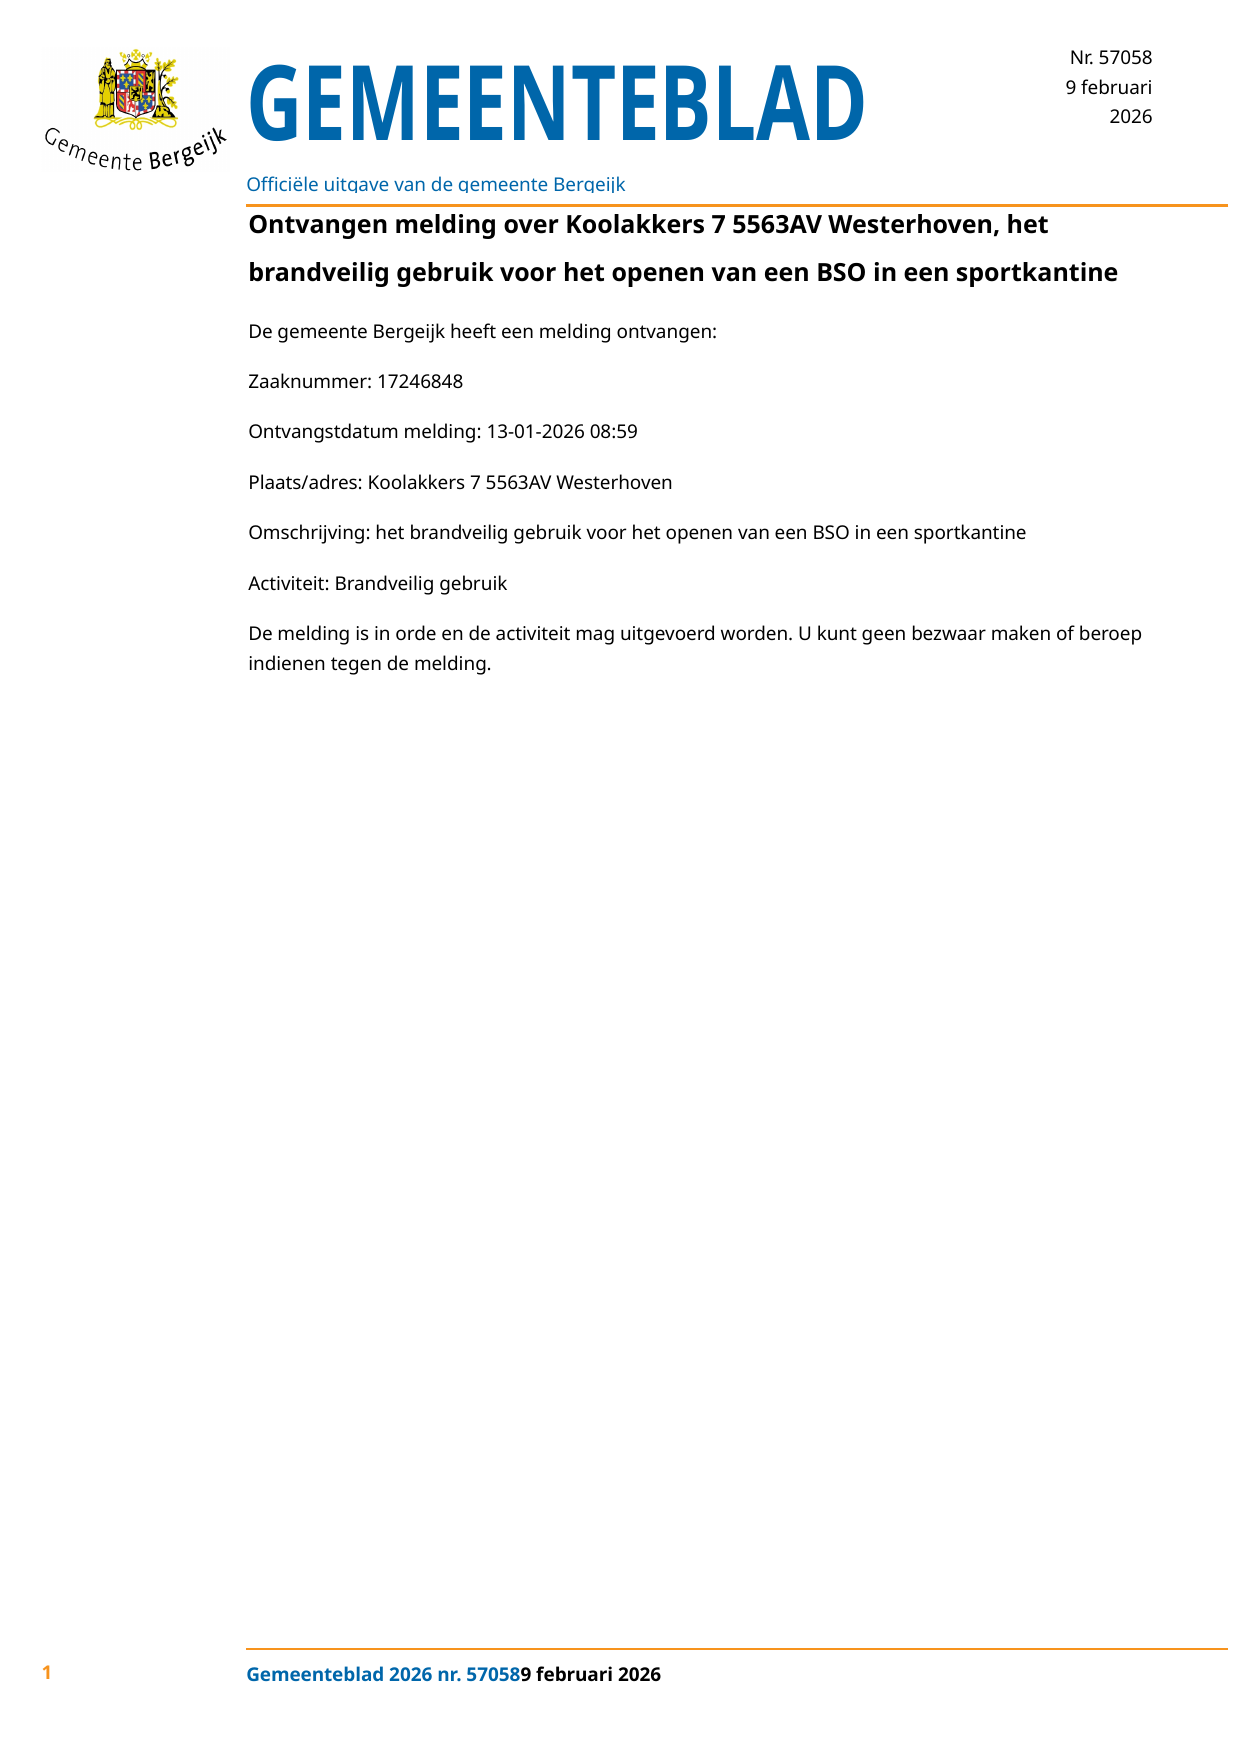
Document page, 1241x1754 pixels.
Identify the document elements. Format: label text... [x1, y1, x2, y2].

text Ontvangen melding over Koolakkers 7 5563AV Westerhoven, het brandveilig gebruik voor het openen van een BSO in een sportkantine [248, 207, 1152, 288]
text Omschrijving: het brandveilig gebruik voor het openen van een BSO in een sportkantine [248, 519, 1152, 545]
text De gemeente Bergeijk heeft een melding ontvangen: [248, 318, 1152, 344]
text De melding is in orde en de activiteit mag uitgevoerd worden. U kunt geen bezwaar maken of beroep indienen tegen de melding. [248, 620, 1152, 676]
text Plaats/adres: Koolakkers 7 5563AV Westerhoven [248, 469, 1152, 495]
text Ontvangstdatum melding: 13-01-2026 08:59 [248, 419, 1152, 444]
text Activiteit: Brandveilig gebruik [248, 570, 1152, 596]
picture [41, 47, 231, 172]
text Zaaknummer: 17246848 [248, 368, 1152, 394]
